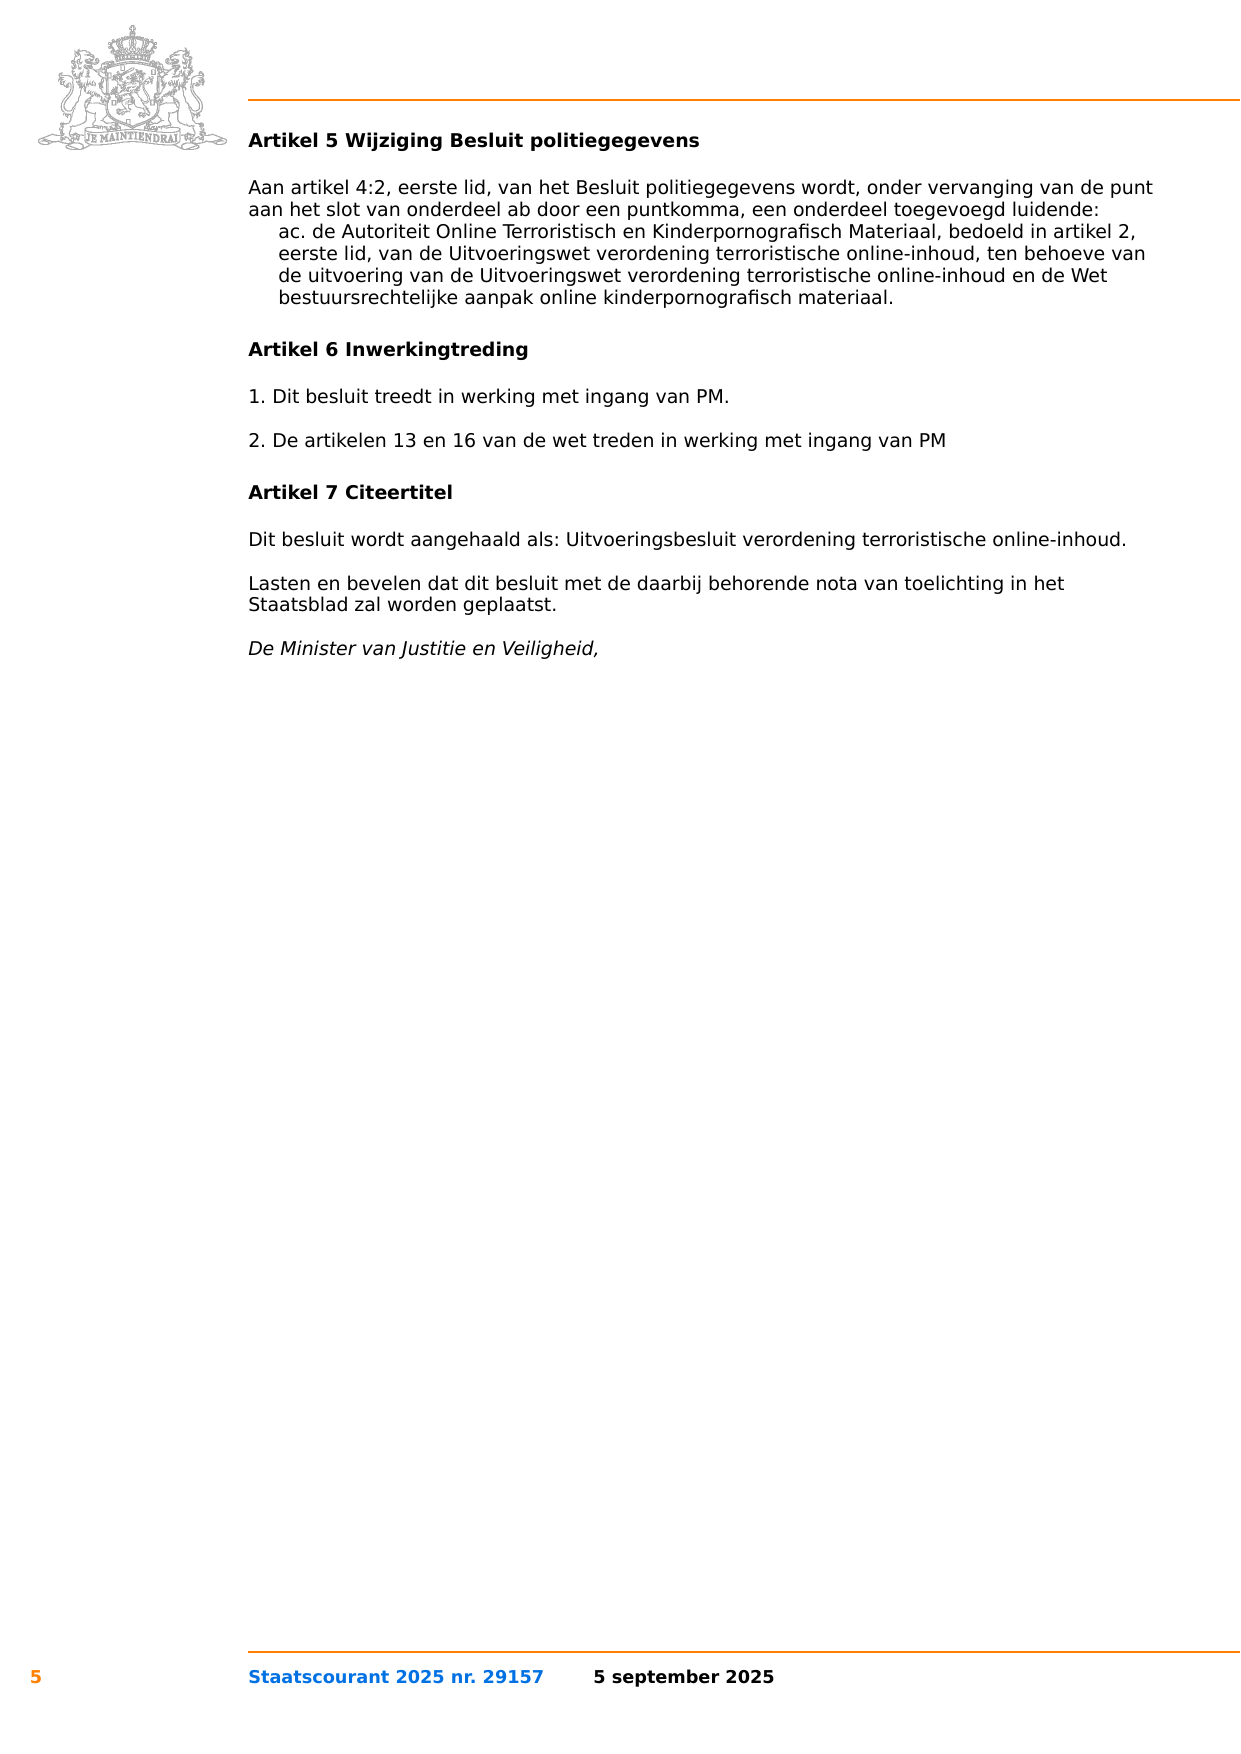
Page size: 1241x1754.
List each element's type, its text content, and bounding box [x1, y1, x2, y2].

text Dit besluit wordt aangehaald als: Uitvoeringsbesluit verordening terroristische online-inhoud. [248, 528, 1163, 551]
text ac. de Autoriteit Online Terroristisch en Kinderpornografisch Materiaal, bedoeld in artikel 2, eerste lid, van de Uitvoeringswet verordening terroristische online-inhoud, ten behoeve van de uitvoering van de Uitvoeringswet verordening terroristische online-inhoud en de Wet bestuursrechtelijke aanpak online kinderpornografisch materiaal. [278, 221, 1163, 309]
text De Minister van Justitie en Veiligheid, [248, 638, 1163, 660]
text 1. Dit besluit treedt in werking met ingang van PM. [248, 386, 1163, 408]
text Lasten en bevelen dat dit besluit met de daarbij behorende nota van toelichting in het Staatsblad zal worden geplaatst. [248, 572, 1163, 616]
subtitle Artikel 7 Citeertitel [248, 482, 1163, 503]
subtitle Artikel 5 Wijziging Besluit politiegegevens [248, 130, 1163, 152]
subtitle Artikel 6 Inwerkingtreding [248, 339, 1163, 361]
picture [38, 25, 227, 150]
text 2. De artikelen 13 en 16 van de wet treden in werking met ingang van PM [248, 429, 1163, 452]
text Aan artikel 4:2, eerste lid, van het Besluit politiegegevens wordt, onder vervanging van de punt aan het slot van onderdeel ab door een puntkomma, een onderdeel toegevoegd luidende: [248, 177, 1163, 221]
